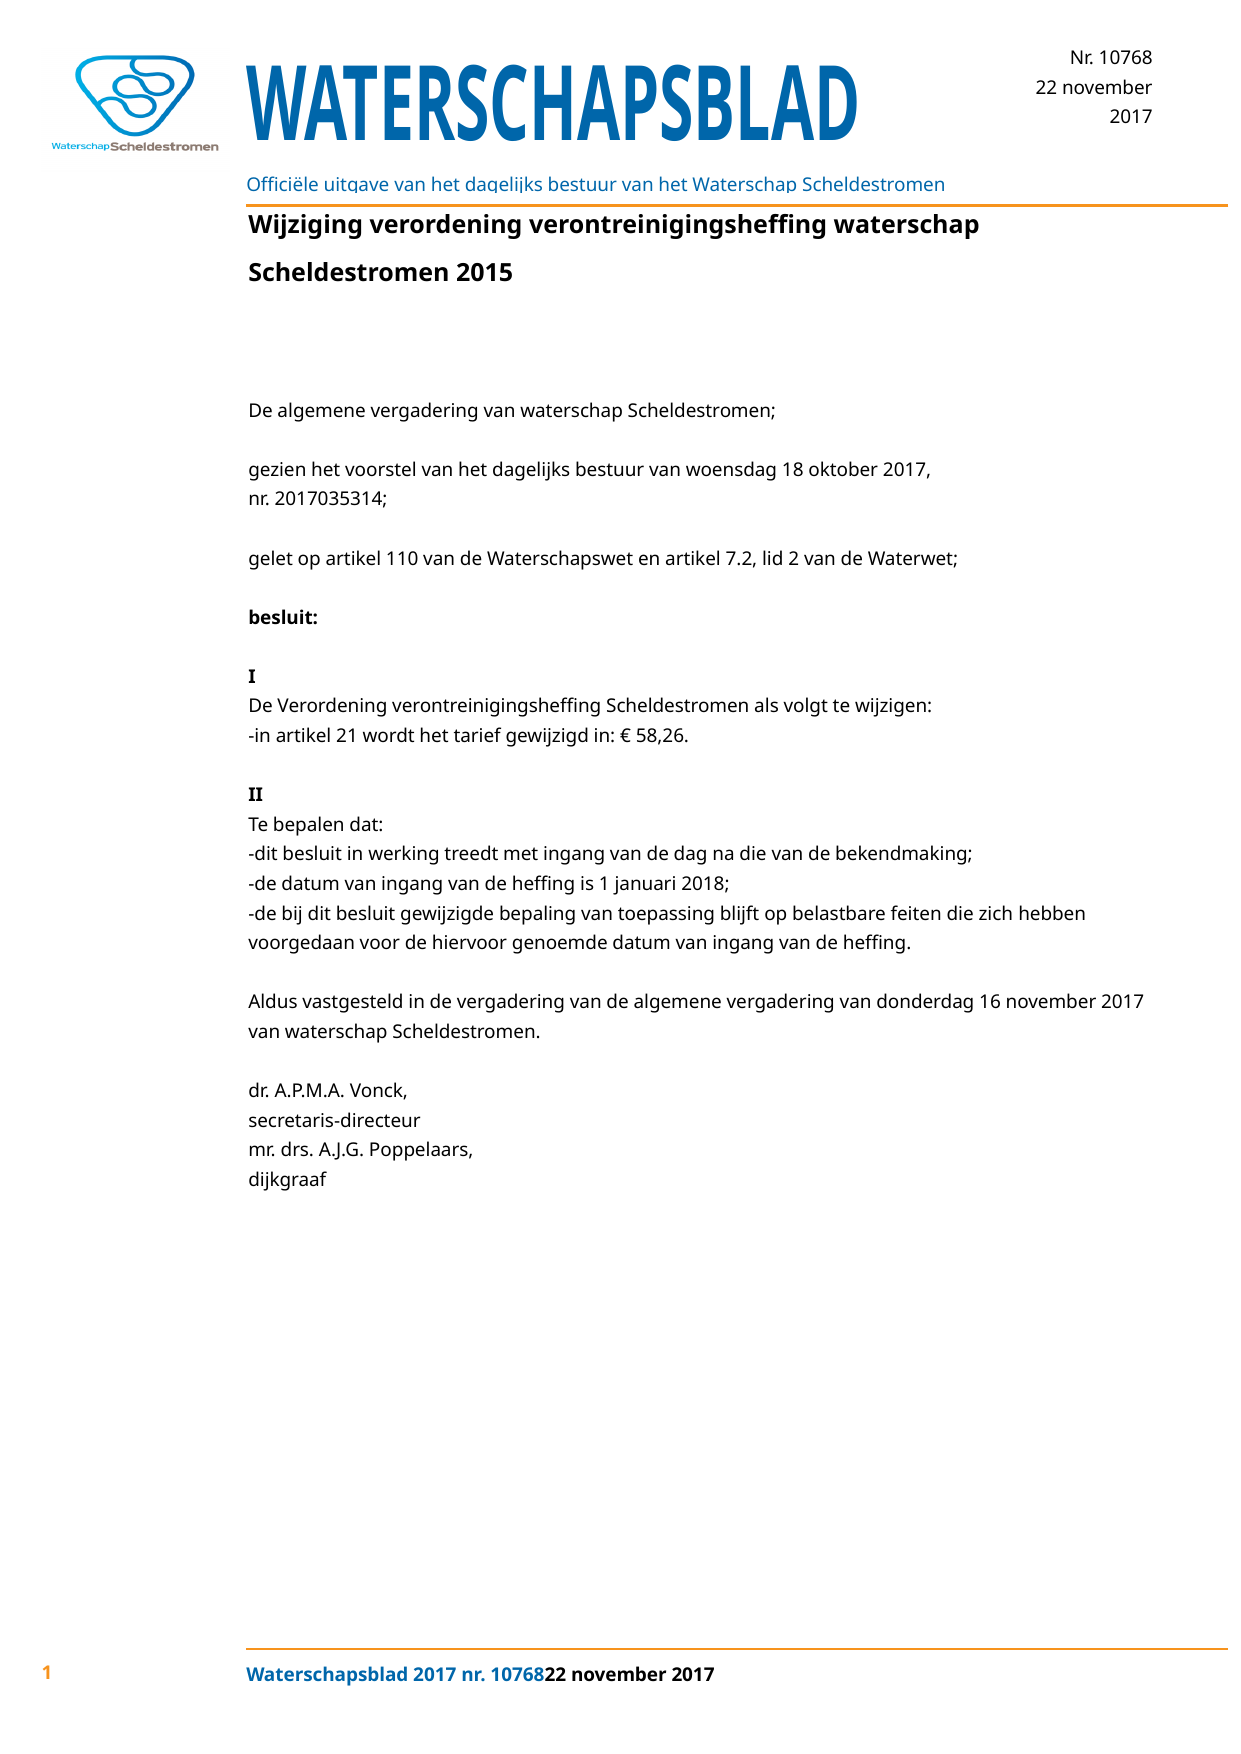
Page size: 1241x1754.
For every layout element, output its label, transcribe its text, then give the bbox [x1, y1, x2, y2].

text -de bij dit besluit gewijzigde bepaling van toepassing blijft op belastbare feiten die zich hebben voorgedaan voor de hiervoor genoemde datum van ingang van de heffing. [248, 900, 1152, 955]
text Aldus vastgesteld in de vergadering van de algemene vergadering van donderdag 16 november 2017 van waterschap Scheldestromen. [248, 988, 1152, 1044]
text secretaris-directeur [248, 1107, 1152, 1132]
text gelet op artikel 110 van de Waterschapswet en artikel 7.2, lid 2 van de Waterwet; [248, 545, 1152, 570]
text I [248, 663, 1152, 689]
text nr. 2017035314; [248, 486, 1152, 511]
text -dit besluit in werking treedt met ingang van de dag na die van de bekendmaking; [248, 841, 1152, 866]
text dijkgraaf [248, 1166, 1152, 1192]
text dr. A.P.M.A. Vonck, [248, 1077, 1152, 1103]
text gezien het voorstel van het dagelijks bestuur van woensdag 18 oktober 2017, [248, 456, 1152, 482]
text II [248, 781, 1152, 807]
text mr. drs. A.J.G. Poppelaars, [248, 1136, 1152, 1162]
picture [41, 47, 231, 172]
text -in artikel 21 wordt het tarief gewijzigd in: € 58,26. [248, 722, 1152, 748]
text De algemene vergadering van waterschap Scheldestromen; [248, 397, 1152, 422]
text De Verordening verontreinigingsheffing Scheldestromen als volgt te wijzigen: [248, 693, 1152, 718]
text besluit: [248, 604, 1152, 629]
text Te bepalen dat: [248, 811, 1152, 837]
text -de datum van ingang van de heffing is 1 januari 2018; [248, 870, 1152, 896]
text Wijziging verordening verontreinigingsheffing waterschap Scheldestromen 2015 [248, 207, 1152, 288]
